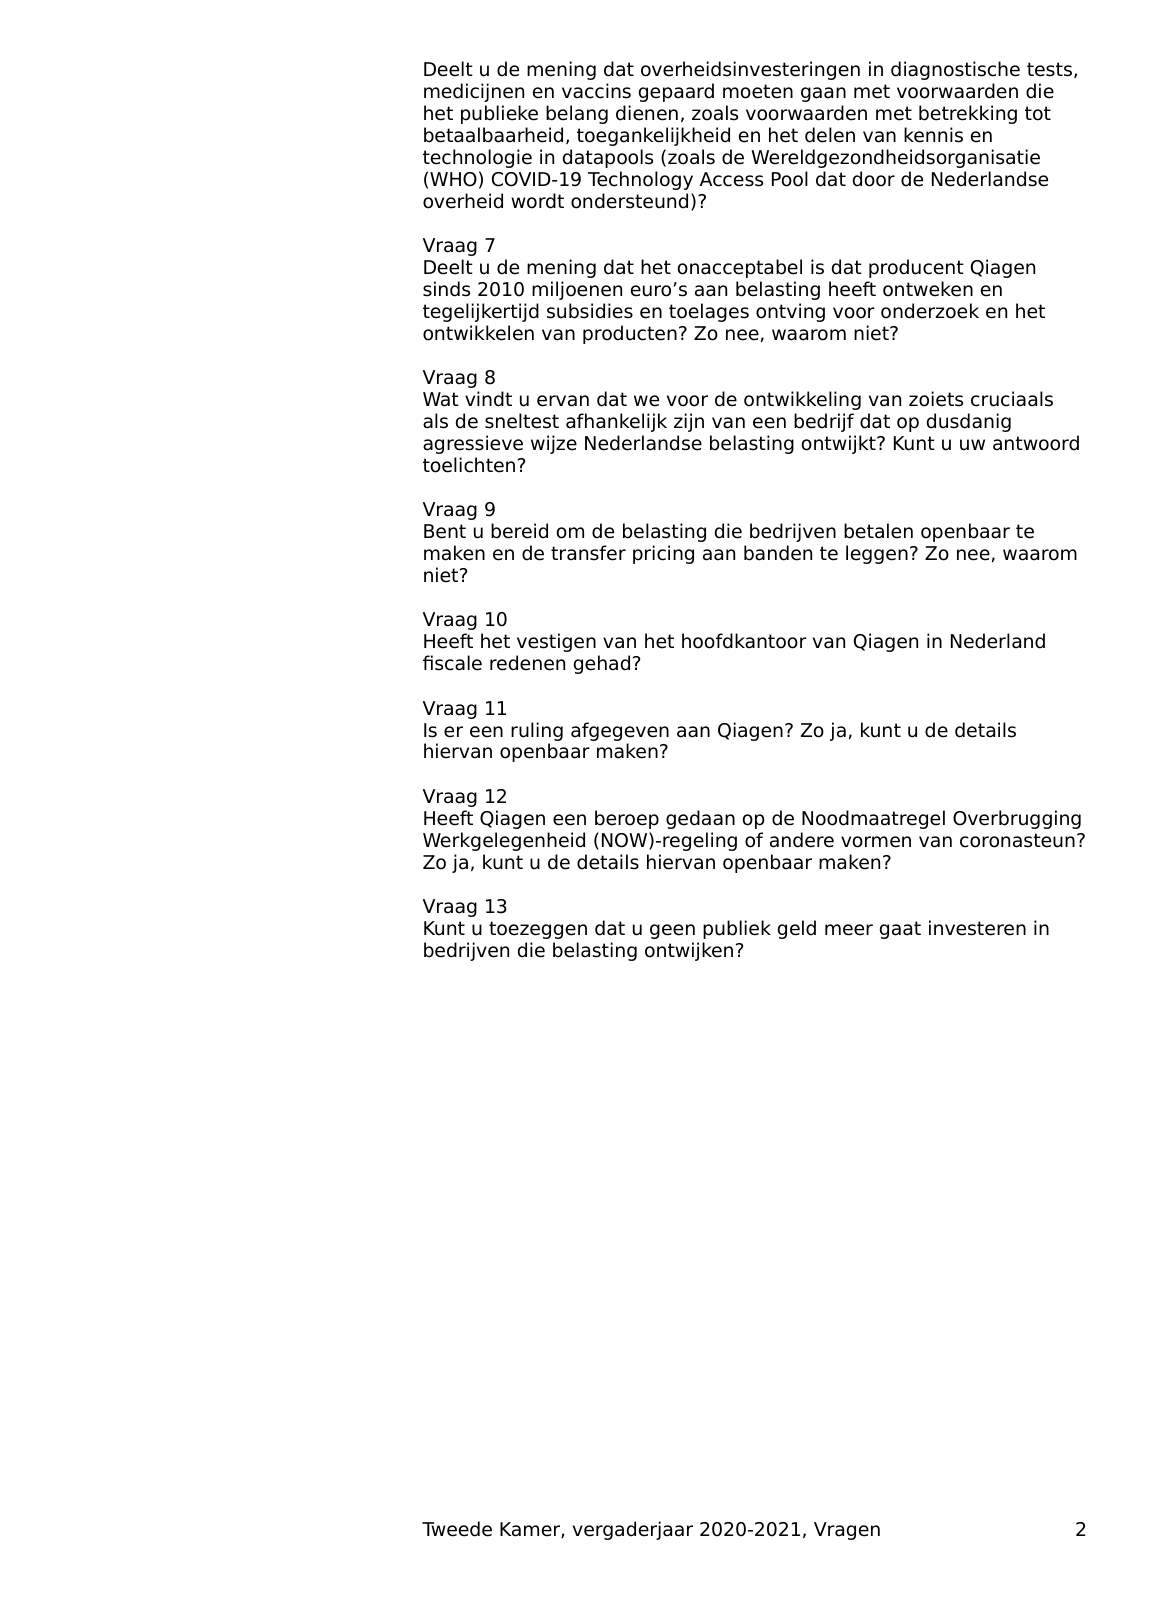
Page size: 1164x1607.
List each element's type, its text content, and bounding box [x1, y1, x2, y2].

text Is er een ruling afgegeven aan Qiagen? Zo ja, kunt u de details hiervan openbaar maken? [422, 719, 1087, 763]
text Vraag 7 [422, 235, 1087, 257]
text Vraag 9 [422, 499, 1087, 521]
text Vraag 10 [422, 609, 1087, 631]
text Kunt u toezeggen dat u geen publiek geld meer gaat investeren in bedrijven die belasting ontwijken? [422, 918, 1087, 962]
text Vraag 11 [422, 697, 1087, 719]
text Deelt u de mening dat overheidsinvesteringen in diagnostische tests, medicijnen en vaccins gepaard moeten gaan met voorwaarden die het publieke belang dienen, zoals voorwaarden met betrekking tot betaalbaarheid, toegankelijkheid en het delen van kennis en technologie in datapools (zoals de Wereldgezondheidsorganisatie (WHO) COVID-19 Technology Access Pool dat door de Nederlandse overheid wordt ondersteund)? [422, 59, 1087, 213]
text Heeft Qiagen een beroep gedaan op de Noodmaatregel Overbrugging Werkgelegenheid (NOW)-regeling of andere vormen van coronasteun? Zo ja, kunt u de details hiervan openbaar maken? [422, 808, 1087, 873]
text Heeft het vestigen van het hoofdkantoor van Qiagen in Nederland fiscale redenen gehad? [422, 631, 1087, 675]
text Deelt u de mening dat het onacceptabel is dat producent Qiagen sinds 2010 miljoenen euro’s aan belasting heeft ontweken en tegelijkertijd subsidies en toelages ontving voor onderzoek en het ontwikkelen van producten? Zo nee, waarom niet? [422, 257, 1087, 345]
text Wat vindt u ervan dat we voor de ontwikkeling van zoiets cruciaals als de sneltest afhankelijk zijn van een bedrijf dat op dusdanig agressieve wijze Nederlandse belasting ontwijkt? Kunt u uw antwoord toelichten? [422, 389, 1087, 477]
text Bent u bereid om de belasting die bedrijven betalen openbaar te maken en de transfer pricing aan banden te leggen? Zo nee, waarom niet? [422, 521, 1087, 587]
text Vraag 8 [422, 367, 1087, 389]
text Vraag 12 [422, 786, 1087, 808]
text Vraag 13 [422, 896, 1087, 918]
